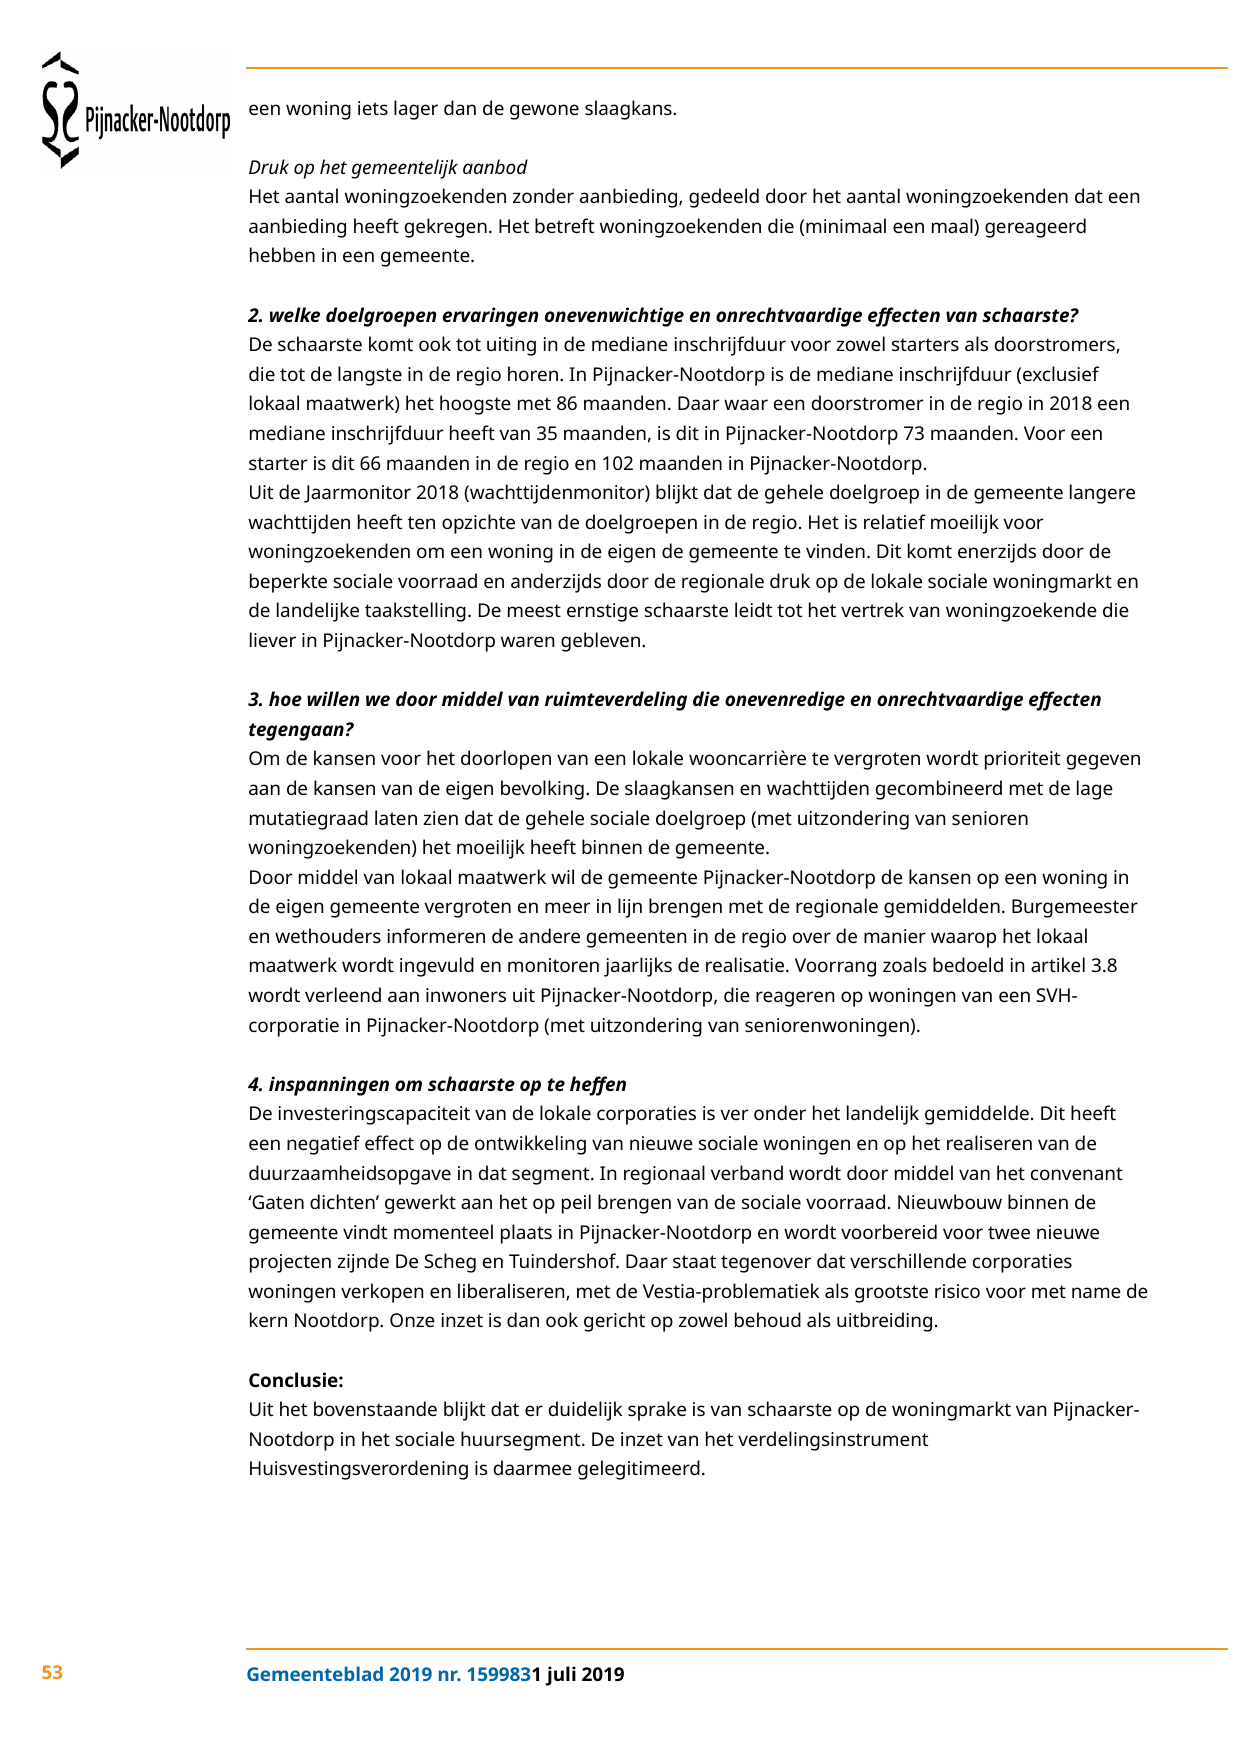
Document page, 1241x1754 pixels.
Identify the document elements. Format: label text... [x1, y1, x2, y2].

text Uit de Jaarmonitor 2018 (wachttijdenmonitor) blijkt dat de gehele doelgroep in de gemeente langere wachttijden heeft ten opzichte van de doelgroepen in de regio. Het is relatief moeilijk voor woningzoekenden om een woning in de eigen de gemeente te vinden. Dit komt enerzijds door de beperkte sociale voorraad en anderzijds door de regionale druk op de lokale sociale woningmarkt en de landelijke taakstelling. De meest ernstige schaarste leidt tot het vertrek van woningzoekende die liever in Pijnacker-Nootdorp waren gebleven. [248, 479, 1152, 653]
text 2. welke doelgroepen ervaringen onevenwichtige en onrechtvaardige effecten van schaarste? [248, 302, 1152, 328]
text Door middel van lokaal maatwerk wil de gemeente Pijnacker-Nootdorp de kansen op een woning in de eigen gemeente vergroten en meer in lijn brengen met de regionale gemiddelden. Burgemeester en wethouders informeren de andere gemeenten in de regio over de manier waarop het lokaal maatwerk wordt ingevuld en monitoren jaarlijks de realisatie. Voorrang zoals bedoeld in artikel 3.8 wordt verleend aan inwoners uit Pijnacker-Nootdorp, die reageren op woningen van een SVH-corporatie in Pijnacker-Nootdorp (met uitzondering van seniorenwoningen). [248, 864, 1152, 1038]
text Het aantal woningzoekenden zonder aanbieding, gedeeld door het aantal woningzoekenden dat een aanbieding heeft gekregen. Het betreft woningzoekenden die (minimaal een maal) gereageerd hebben in een gemeente. [248, 183, 1152, 268]
text De investeringscapaciteit van de lokale corporaties is ver onder het landelijk gemiddelde. Dit heeft een negatief effect op de ontwikkeling van nieuwe sociale woningen en op het realiseren van de duurzaamheidsopgave in dat segment. In regionaal verband wordt door middel van het convenant ‘Gaten dichten’ gewerkt aan het op peil brengen van de sociale voorraad. Nieuwbouw binnen de gemeente vindt momenteel plaats in Pijnacker-Nootdorp en wordt voorbereid voor twee nieuwe projecten zijnde De Scheg en Tuindershof. Daar staat tegenover dat verschillende corporaties woningen verkopen en liberaliseren, met de Vestia-problematiek als grootste risico voor met name de kern Nootdorp. Onze inzet is dan ook gericht op zowel behoud als uitbreiding. [248, 1101, 1152, 1333]
text De schaarste komt ook tot uiting in de mediane inschrijfduur voor zowel starters als doorstromers, die tot de langste in de regio horen. In Pijnacker-Nootdorp is de mediane inschrijfduur (exclusief lokaal maatwerk) het hoogste met 86 maanden. Daar waar een doorstromer in de regio in 2018 een mediane inschrijfduur heeft van 35 maanden, is dit in Pijnacker-Nootdorp 73 maanden. Voor een starter is dit 66 maanden in de regio en 102 maanden in Pijnacker-Nootdorp. [248, 331, 1152, 476]
text Uit het bovenstaande blijkt dat er duidelijk sprake is van schaarste op de woningmarkt van Pijnacker-Nootdorp in het sociale huursegment. De inzet van het verdelingsinstrument Huisvestingsverordening is daarmee gelegitimeerd. [248, 1396, 1152, 1481]
text een woning iets lager dan de gewone slaagkans. [248, 95, 1152, 121]
text Druk op het gemeentelijk aanbod [248, 154, 1152, 180]
text Om de kansen voor het doorlopen van een lokale wooncarrière te vergroten wordt prioriteit gegeven aan de kansen van de eigen bevolking. De slaagkansen en wachttijden gecombineerd met de lage mutatiegraad laten zien dat de gehele sociale doelgroep (met uitzondering van senioren woningzoekenden) het moeilijk heeft binnen de gemeente. [248, 746, 1152, 860]
text 4. inspanningen om schaarste op te heffen [248, 1071, 1152, 1097]
text 3. hoe willen we door middel van ruimteverdeling die onevenredige en onrechtvaardige effecten tegengaan? [248, 686, 1152, 742]
picture [41, 47, 231, 172]
text Conclusie: [248, 1367, 1152, 1393]
